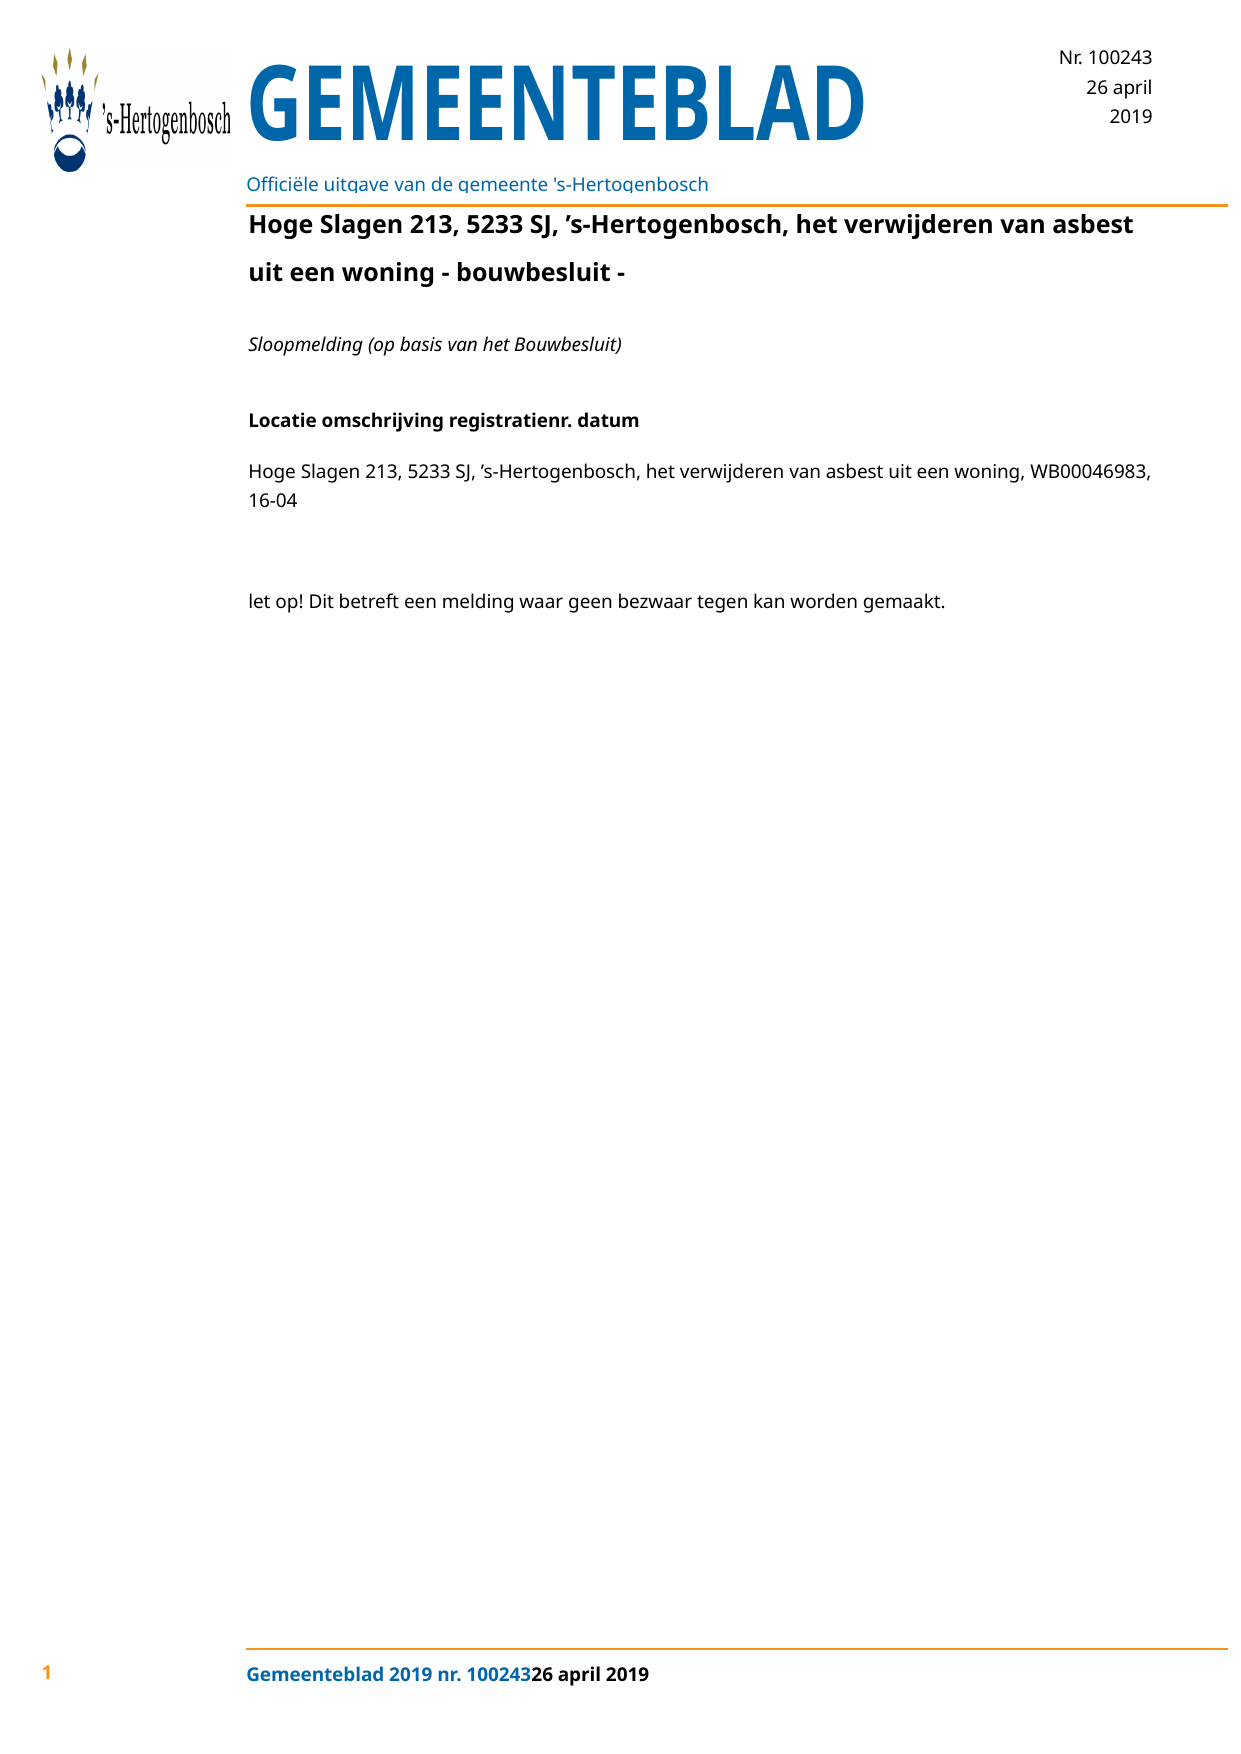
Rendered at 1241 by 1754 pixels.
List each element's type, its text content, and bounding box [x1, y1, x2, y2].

text Hoge Slagen 213, 5233 SJ, ’s-Hertogenbosch, het verwijderen van asbest uit een woning - bouwbesluit - [248, 207, 1152, 288]
text Sloopmelding (op basis van het Bouwbesluit) [248, 331, 1152, 357]
text Hoge Slagen 213, 5233 SJ, ’s-Hertogenbosch, het verwijderen van asbest uit een woning, WB00046983, 16-04 [248, 458, 1152, 513]
text Locatie omschrijving registratienr. datum [248, 408, 1152, 433]
text let op! Dit betreft een melding waar geen bezwaar tegen kan worden gemaakt. [248, 588, 1152, 614]
picture [41, 47, 231, 172]
